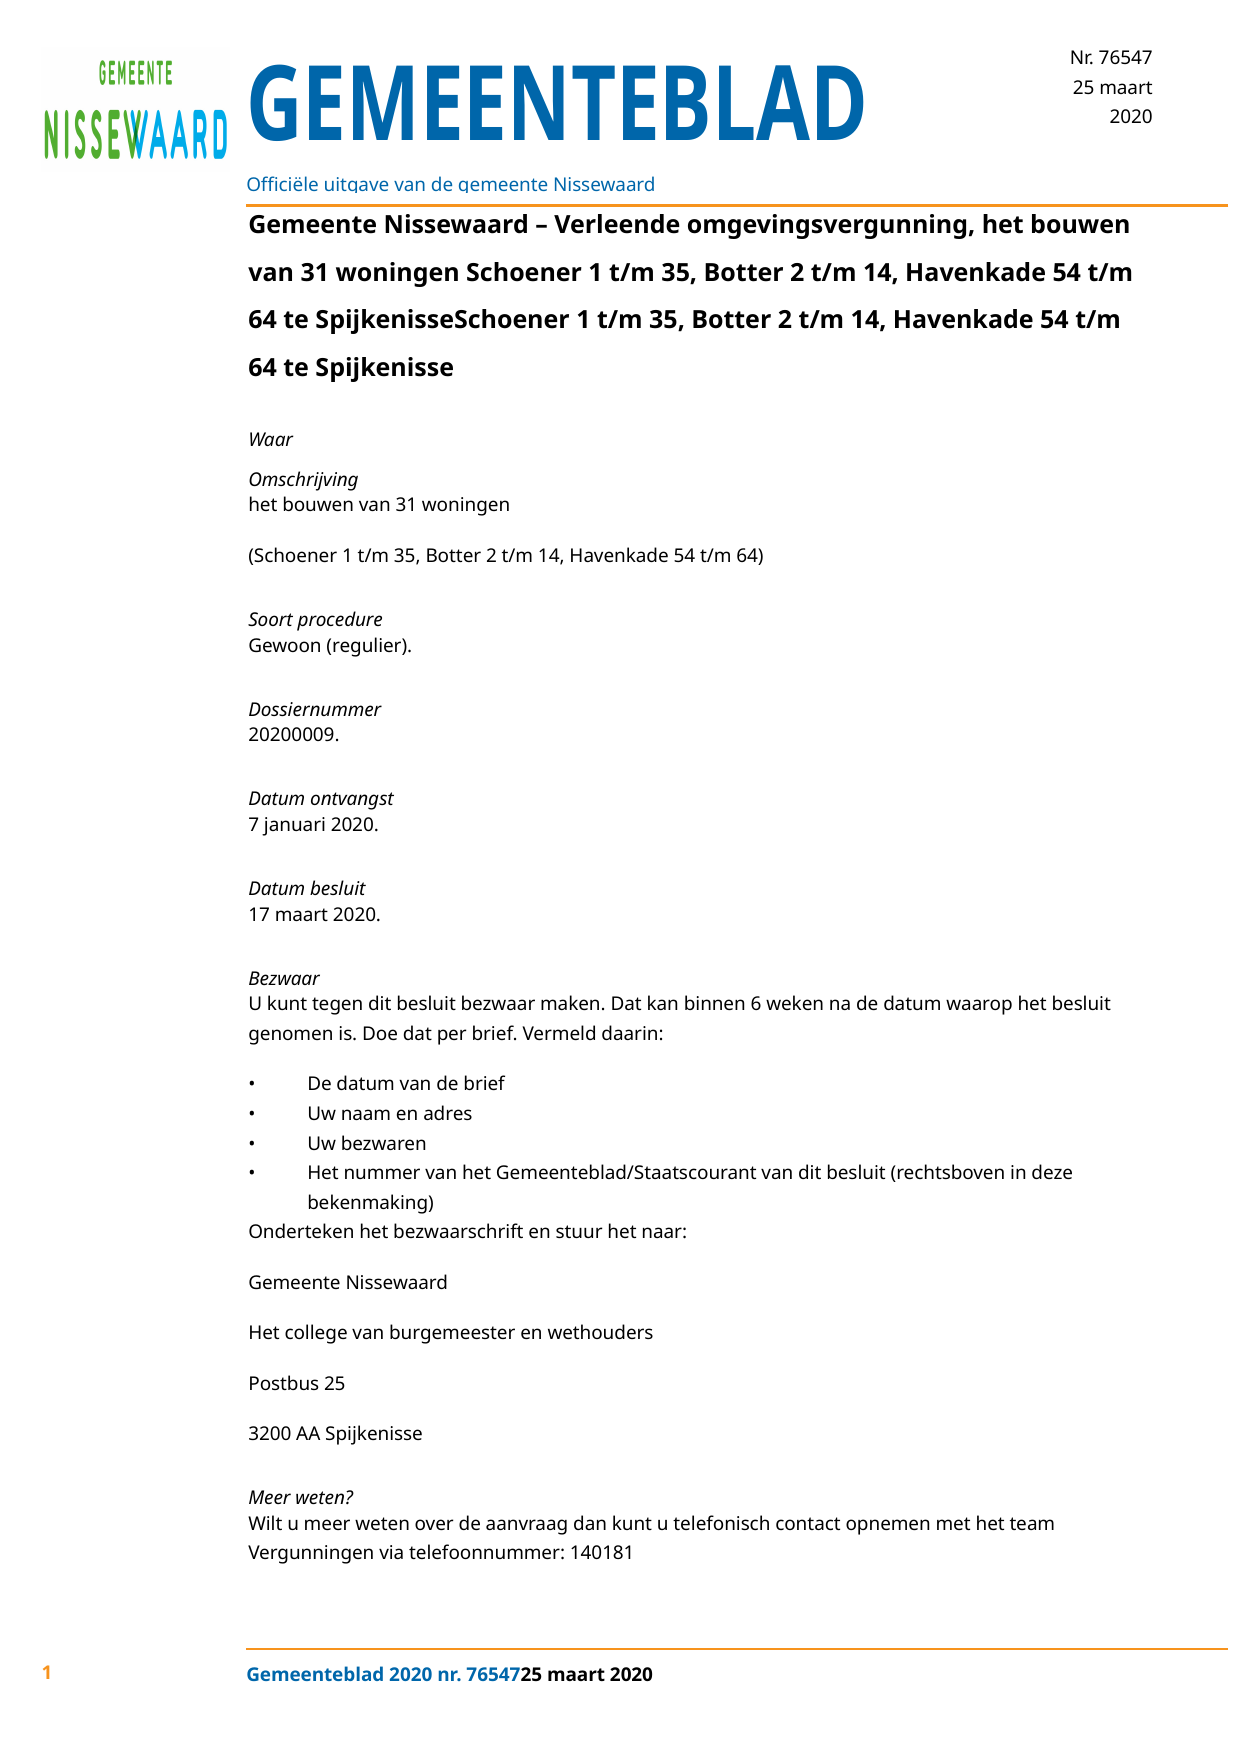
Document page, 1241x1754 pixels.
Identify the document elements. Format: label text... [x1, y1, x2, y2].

text Dossiernummer [248, 696, 1152, 721]
list Uw bezwaren [248, 1130, 1152, 1155]
text Het college van burgemeester en wethouders [248, 1319, 1152, 1345]
text Meer weten? [248, 1484, 1152, 1510]
text Wilt u meer weten over de aanvraag dan kunt u telefonisch contact opnemen met het team Vergunningen via telefoonnummer: 140181 [248, 1510, 1152, 1565]
text 7 januari 2020. [248, 811, 1152, 837]
text Onderteken het bezwaarschrift en stuur het naar: [248, 1218, 1152, 1244]
list Het nummer van het Gemeenteblad/Staatscourant van dit besluit (rechtsboven in deze bekenmaking) [248, 1159, 1152, 1214]
text Omschrijving [248, 466, 1152, 492]
text Gemeente Nissewaard [248, 1269, 1152, 1294]
text Waar [248, 427, 1152, 452]
text Gewoon (regulier). [248, 632, 1152, 657]
text Gemeente Nissewaard – Verleende omgevingsvergunning, het bouwen van 31 woningen Schoener 1 t/m 35, Botter 2 t/m 14, Havenkade 54 t/m 64 te SpijkenisseSchoener 1 t/m 35, Botter 2 t/m 14, Havenkade 54 t/m 64 te Spijkenisse [248, 207, 1152, 384]
text U kunt tegen dit besluit bezwaar maken. Dat kan binnen 6 weken na de datum waarop het besluit genomen is. Doe dat per brief. Vermeld daarin: [248, 991, 1152, 1046]
text Soort procedure [248, 606, 1152, 632]
text 3200 AA Spijkenisse [248, 1420, 1152, 1446]
text Datum ontvangst [248, 785, 1152, 811]
list Uw naam en adres [248, 1100, 1152, 1126]
text het bouwen van 31 woningen [248, 492, 1152, 517]
text Bezwaar [248, 965, 1152, 991]
text 17 maart 2020. [248, 901, 1152, 927]
text Postbus 25 [248, 1370, 1152, 1395]
text 20200009. [248, 721, 1152, 747]
text (Schoener 1 t/m 35, Botter 2 t/m 14, Havenkade 54 t/m 64) [248, 542, 1152, 568]
list De datum van de brief [248, 1071, 1152, 1096]
text Datum besluit [248, 875, 1152, 901]
picture [41, 47, 231, 172]
